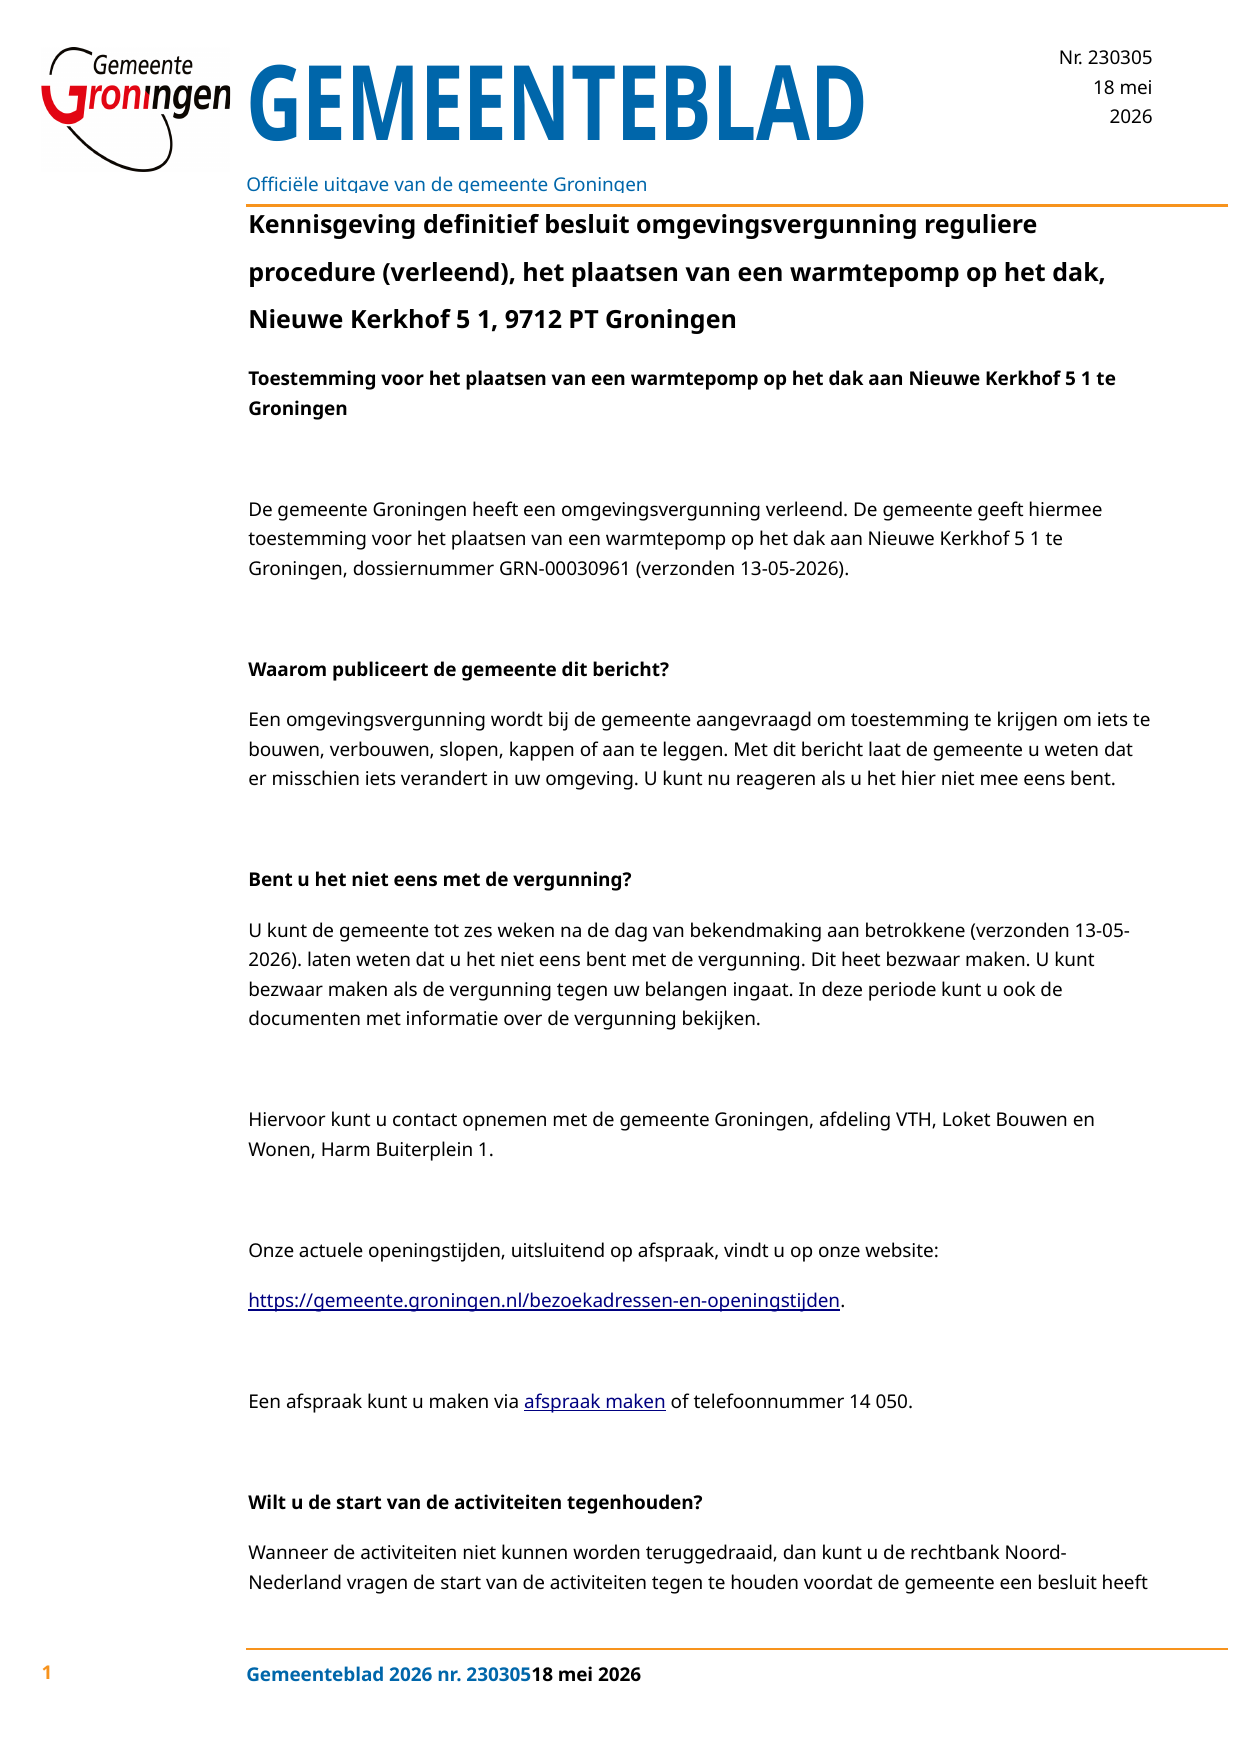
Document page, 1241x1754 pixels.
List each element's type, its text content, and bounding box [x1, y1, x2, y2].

text Kennisgeving definitief besluit omgevingsvergunning reguliere procedure (verleend), het plaatsen van een warmtepomp op het dak, Nieuwe Kerkhof 5 1, 9712 PT Groningen [248, 207, 1152, 336]
text Wanneer de activiteiten niet kunnen worden teruggedraaid, dan kunt u de rechtbank Noord-Nederland vragen de start van de activiteiten tegen te houden voordat de gemeente een besluit heeft [248, 1539, 1152, 1594]
text Onze actuele openingstijden, uitsluitend op afspraak, vindt u op onze website: [248, 1237, 1152, 1262]
text Een omgevingsvergunning wordt bij de gemeente aangevraagd om toestemming te krijgen om iets te bouwen, verbouwen, slopen, kappen of aan te leggen. Met dit bericht laat de gemeente u weten dat er misschien iets verandert in uw omgeving. U kunt nu reageren als u het hier niet mee eens bent. [248, 706, 1152, 791]
text Toestemming voor het plaatsen van een warmtepomp op het dak aan Nieuwe Kerkhof 5 1 te Groningen [248, 366, 1152, 421]
text Waarom publiceert de gemeente dit bericht? [248, 656, 1152, 682]
text Bent u het niet eens met de vergunning? [248, 866, 1152, 892]
text https://gemeente.groningen.nl/bezoekadressen-en-openingstijden. [248, 1287, 1152, 1313]
text Wilt u de start van de activiteiten tegenhouden? [248, 1489, 1152, 1514]
picture [41, 47, 231, 172]
text Hiervoor kunt u contact opnemen met de gemeente Groningen, afdeling VTH, Loket Bouwen en Wonen, Harm Buiterplein 1. [248, 1106, 1152, 1162]
text U kunt de gemeente tot zes weken na de dag van bekendmaking aan betrokkene (verzonden 13-05-2026). laten weten dat u het niet eens bent met de vergunning. Dit heet bezwaar maken. U kunt bezwaar maken als de vergunning tegen uw belangen ingaat. In deze periode kunt u ook de documenten met informatie over de vergunning bekijken. [248, 917, 1152, 1031]
text Een afspraak kunt u maken via afspraak maken of telefoonnummer 14 050. [248, 1388, 1152, 1414]
text De gemeente Groningen heeft een omgevingsvergunning verleend. De gemeente geeft hiermee toestemming voor het plaatsen van een warmtepomp op het dak aan Nieuwe Kerkhof 5 1 te Groningen, dossiernummer GRN-00030961 (verzonden 13-05-2026). [248, 496, 1152, 581]
